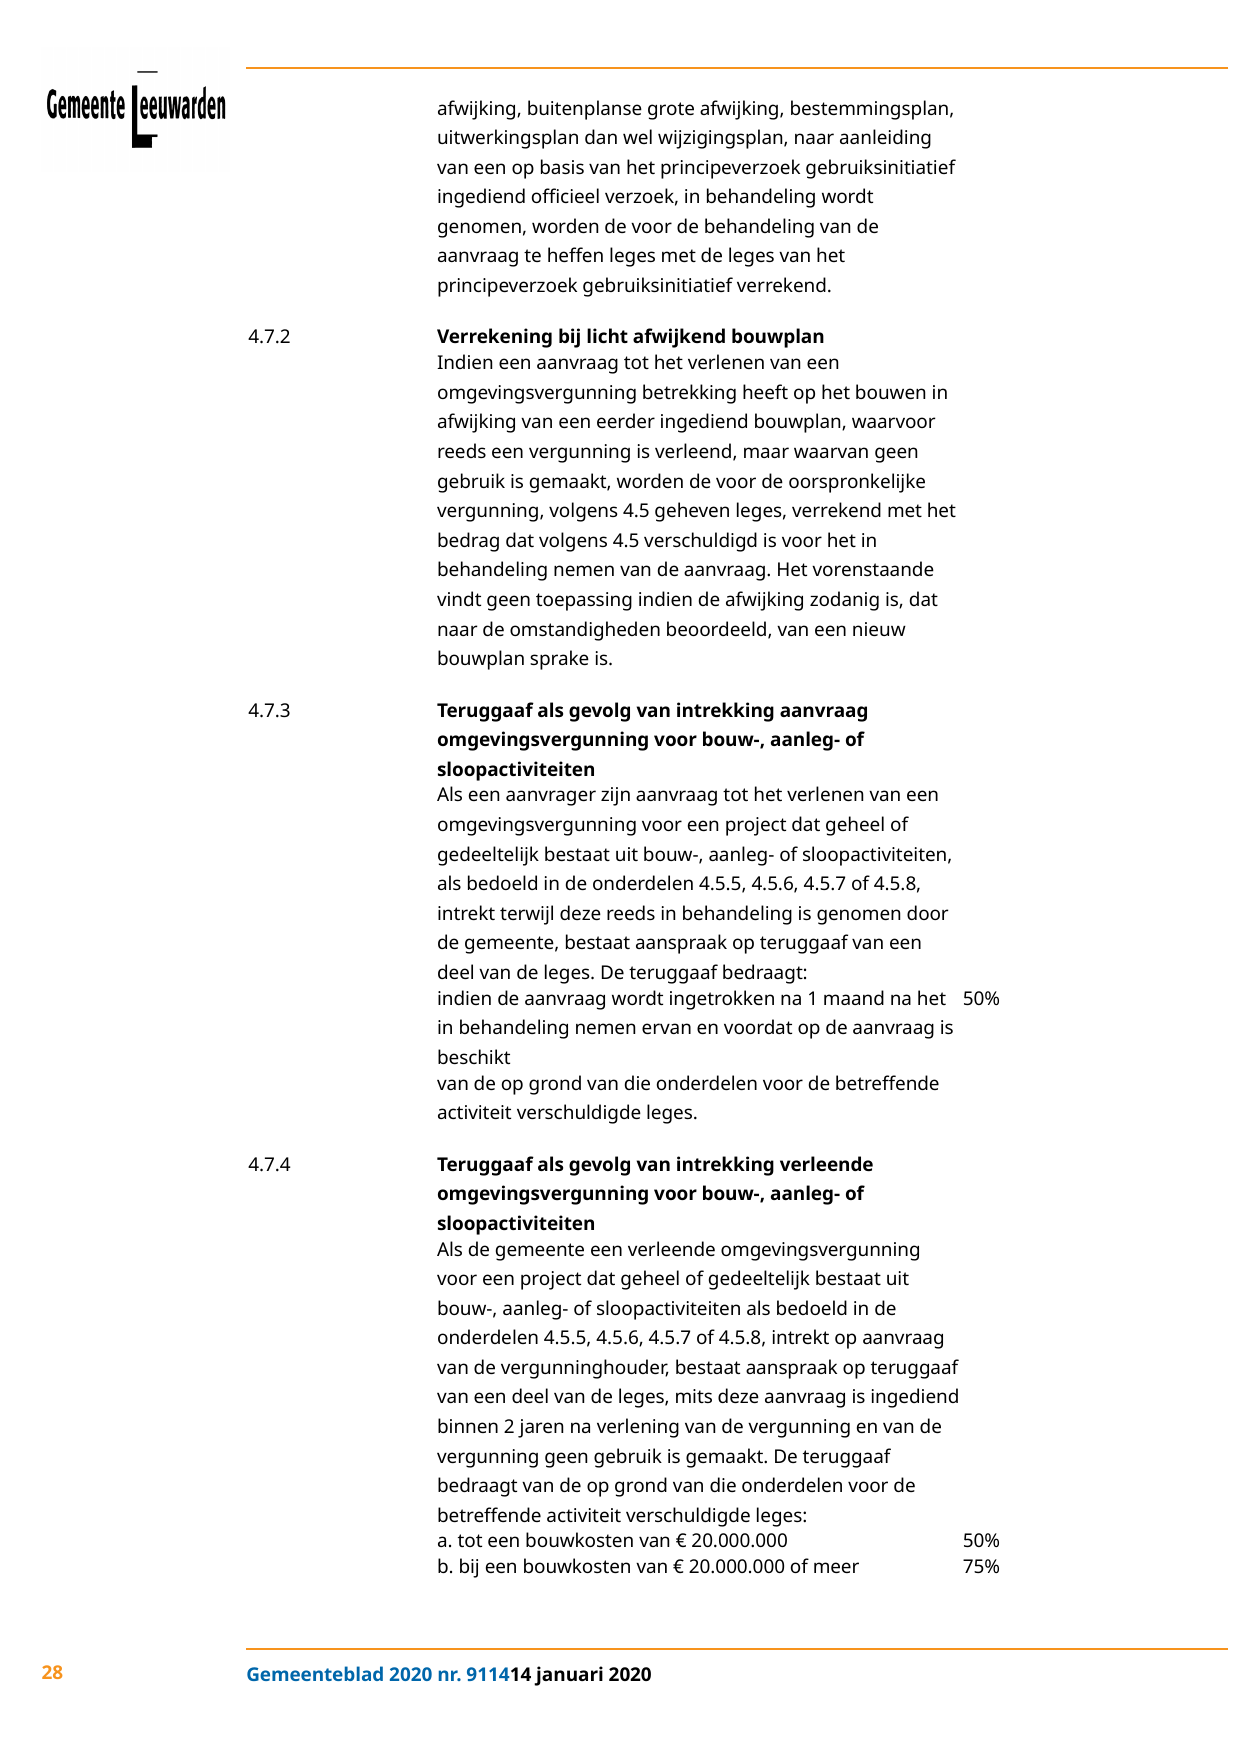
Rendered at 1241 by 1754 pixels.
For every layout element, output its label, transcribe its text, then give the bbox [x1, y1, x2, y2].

table_cell van de op grond van die onderdelen voor de betreffende activiteit verschuldigde leges. [437, 1070, 963, 1125]
table_cell [437, 298, 963, 324]
table_cell [248, 1528, 437, 1553]
table_cell 4.7.3 [248, 697, 437, 782]
table_cell 4.7.2 [248, 324, 437, 349]
table_cell a. tot een bouwkosten van € 20.000.000 [437, 1528, 963, 1553]
table_cell [963, 1070, 1152, 1125]
table_cell [963, 95, 1152, 298]
table_cell [248, 298, 437, 324]
table_cell Teruggaaf als gevolg van intrekking aanvraag omgevingsvergunning voor bouw-, aanleg- of sloopactiviteiten [437, 697, 963, 782]
table_cell [248, 1070, 437, 1125]
table_cell 50% [963, 1528, 1152, 1553]
table_cell [963, 1579, 1152, 1605]
table_cell Indien een aanvraag tot het verlenen van een omgevingsvergunning betrekking heeft op het bouwen in afwijking van een eerder ingediend bouwplan, waarvoor reeds een vergunning is verleend, maar waarvan geen gebruik is gemaakt, worden de voor de oorspronkelijke vergunning, volgens 4.5 geheven leges, verrekend met het bedrag dat volgens 4.5 verschuldigd is voor het in behandeling nemen van de aanvraag. Het vorenstaande vindt geen toepassing indien de afwijking zodanig is, dat naar de omstandigheden beoordeeld, van een nieuw bouwplan sprake is. [437, 350, 963, 671]
table_cell afwijking, buitenplanse grote afwijking, bestemmingsplan, uitwerkingsplan dan wel wijzigingsplan, naar aanleiding van een op basis van het principeverzoek gebruiksinitiatief ingediend officieel verzoek, in behandeling wordt genomen, worden de voor de behandeling van de aanvraag te heffen leges met de leges van het principeverzoek gebruiksinitiatief verrekend. [437, 95, 963, 298]
table_cell [963, 697, 1152, 782]
table_cell b. bij een bouwkosten van € 20.000.000 of meer [437, 1554, 963, 1579]
table_cell [963, 350, 1152, 671]
table_cell [963, 671, 1152, 697]
table_cell [248, 95, 437, 298]
table_cell [963, 1151, 1152, 1236]
table_cell Als een aanvrager zijn aanvraag tot het verlenen van een omgevingsvergunning voor een project dat geheel of gedeeltelijk bestaat uit bouw-, aanleg- of sloopactiviteiten, als bedoeld in de onderdelen 4.5.5, 4.5.6, 4.5.7 of 4.5.8, intrekt terwijl deze reeds in behandeling is genomen door de gemeente, bestaat aanspraak op teruggaaf van een deel van de leges. De teruggaaf bedraagt: [437, 782, 963, 985]
table_cell [248, 985, 437, 1070]
table_cell [248, 1579, 437, 1605]
table_cell Teruggaaf als gevolg van intrekking verleende omgevingsvergunning voor bouw-, aanleg- of sloopactiviteiten [437, 1151, 963, 1236]
table_cell [963, 1125, 1152, 1151]
table_cell 75% [963, 1554, 1152, 1579]
table_cell [248, 1236, 437, 1528]
table_cell [963, 324, 1152, 349]
table_cell indien de aanvraag wordt ingetrokken na 1 maand na het in behandeling nemen ervan en voordat op de aanvraag is beschikt [437, 985, 963, 1070]
table_cell [963, 782, 1152, 985]
table_cell [248, 1554, 437, 1579]
table_cell [248, 1125, 437, 1151]
table_cell [248, 350, 437, 671]
table_cell [963, 1236, 1152, 1528]
table_cell Als de gemeente een verleende omgevingsvergunning voor een project dat geheel of gedeeltelijk bestaat uit bouw-, aanleg- of sloopactiviteiten als bedoeld in de onderdelen 4.5.5, 4.5.6, 4.5.7 of 4.5.8, intrekt op aanvraag van de vergunninghouder, bestaat aanspraak op teruggaaf van een deel van de leges, mits deze aanvraag is ingediend binnen 2 jaren na verlening van de vergunning en van de vergunning geen gebruik is gemaakt. De teruggaaf bedraagt van de op grond van die onderdelen voor de betreffende activiteit verschuldigde leges: [437, 1236, 963, 1528]
table_cell [437, 671, 963, 697]
table_cell [437, 1579, 963, 1605]
table_cell 4.7.4 [248, 1151, 437, 1236]
table_cell Verrekening bij licht afwijkend bouwplan [437, 324, 963, 349]
table_cell 50% [963, 985, 1152, 1070]
table_cell [437, 1125, 963, 1151]
table_cell [963, 298, 1152, 324]
table_cell [248, 671, 437, 697]
picture [41, 47, 231, 172]
table_cell [248, 782, 437, 985]
